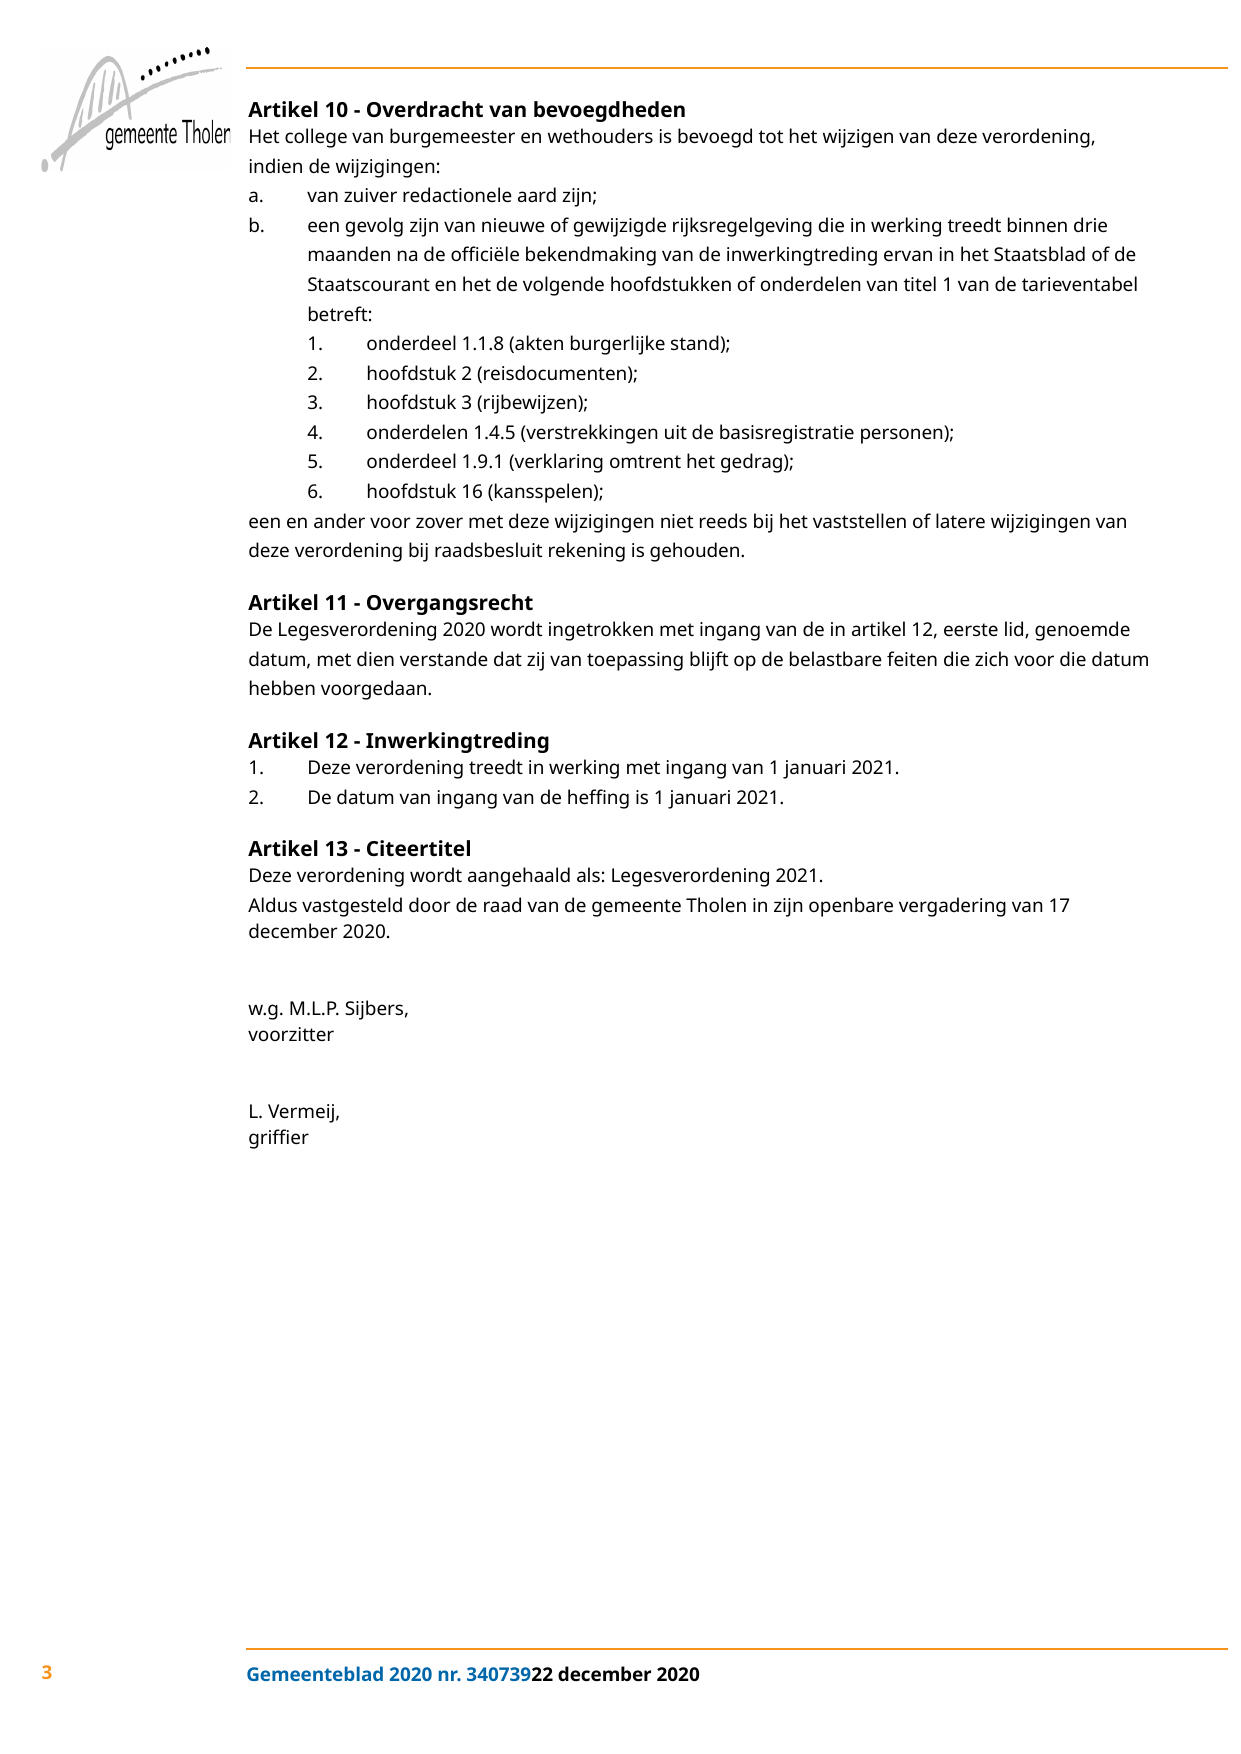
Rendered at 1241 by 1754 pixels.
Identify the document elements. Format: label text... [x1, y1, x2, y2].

text Het college van burgemeester en wethouders is bevoegd tot het wijzigen van deze verordening, indien de wijzigingen: [248, 123, 1152, 178]
text Artikel 12 - Inwerkingtreding [248, 726, 1152, 754]
text een en ander voor zover met deze wijzigingen niet reeds bij het vaststellen of latere wijzigingen van deze verordening bij raadsbesluit rekening is gehouden. [248, 508, 1152, 563]
list onderdeel 1.1.8 (akten burgerlijke stand); [307, 330, 1152, 356]
list hoofdstuk 3 (rijbewijzen); [307, 389, 1152, 415]
text Artikel 13 - Citeertitel [248, 834, 1152, 863]
text L. Vermeij, [248, 1098, 1152, 1124]
list Deze verordening treedt in werking met ingang van 1 januari 2021. [248, 754, 1152, 780]
text griffier [248, 1124, 1152, 1149]
list van zuiver redactionele aard zijn; [248, 182, 1152, 208]
text Aldus vastgesteld door de raad van de gemeente Tholen in zijn openbare vergadering van 17 december 2020. [248, 892, 1152, 944]
list onderdeel 1.9.1 (verklaring omtrent het gedrag); [307, 449, 1152, 474]
list een gevolg zijn van nieuwe of gewijzigde rijksregelgeving die in werking treedt binnen drie maanden na de officiële bekendmaking van de inwerkingtreding ervan in het Staatsblad of de Staatscourant en het de volgende hoofdstukken of onderdelen van titel 1 van de tarieventabel betreft: [248, 212, 1152, 326]
picture [41, 47, 231, 172]
list De datum van ingang van de heffing is 1 januari 2021. [248, 784, 1152, 809]
text Deze verordening wordt aangehaald als: Legesverordening 2021. [248, 863, 1152, 888]
text voorzitter [248, 1021, 1152, 1047]
text De Legesverordening 2020 wordt ingetrokken met ingang van de in artikel 12, eerste lid, genoemde datum, met dien verstande dat zij van toepassing blijft op de belastbare feiten die zich voor die datum hebben voorgedaan. [248, 616, 1152, 701]
list hoofdstuk 2 (reisdocumenten); [307, 360, 1152, 386]
text w.g. M.L.P. Sijbers, [248, 995, 1152, 1021]
text Artikel 10 - Overdracht van bevoegdheden [248, 95, 1152, 123]
text Artikel 11 - Overgangsrecht [248, 588, 1152, 616]
list hoofdstuk 16 (kansspelen); [307, 478, 1152, 504]
list onderdelen 1.4.5 (verstrekkingen uit de basisregistratie personen); [307, 419, 1152, 445]
